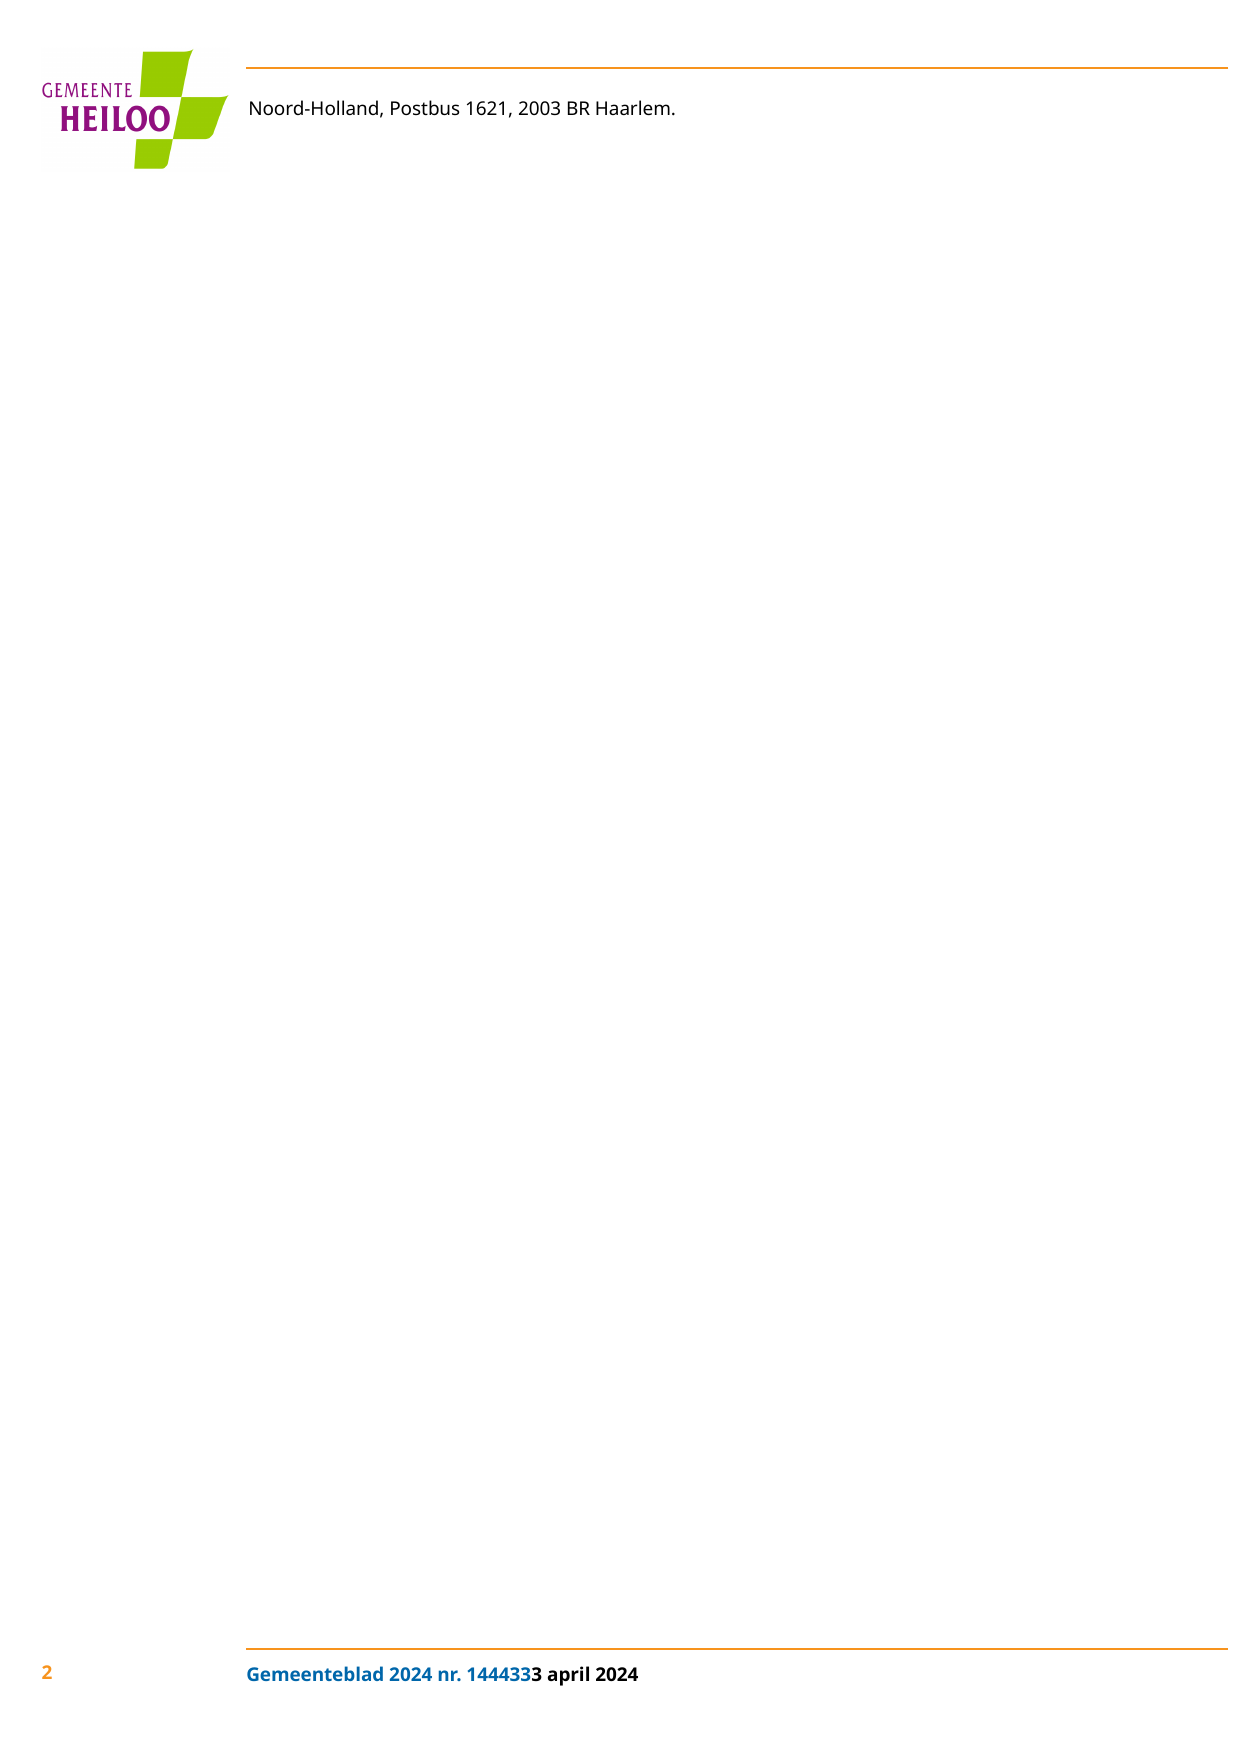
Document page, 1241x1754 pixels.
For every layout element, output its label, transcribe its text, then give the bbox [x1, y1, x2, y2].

text Noord-Holland, Postbus 1621, 2003 BR Haarlem. [248, 95, 1152, 121]
picture [41, 47, 231, 172]
